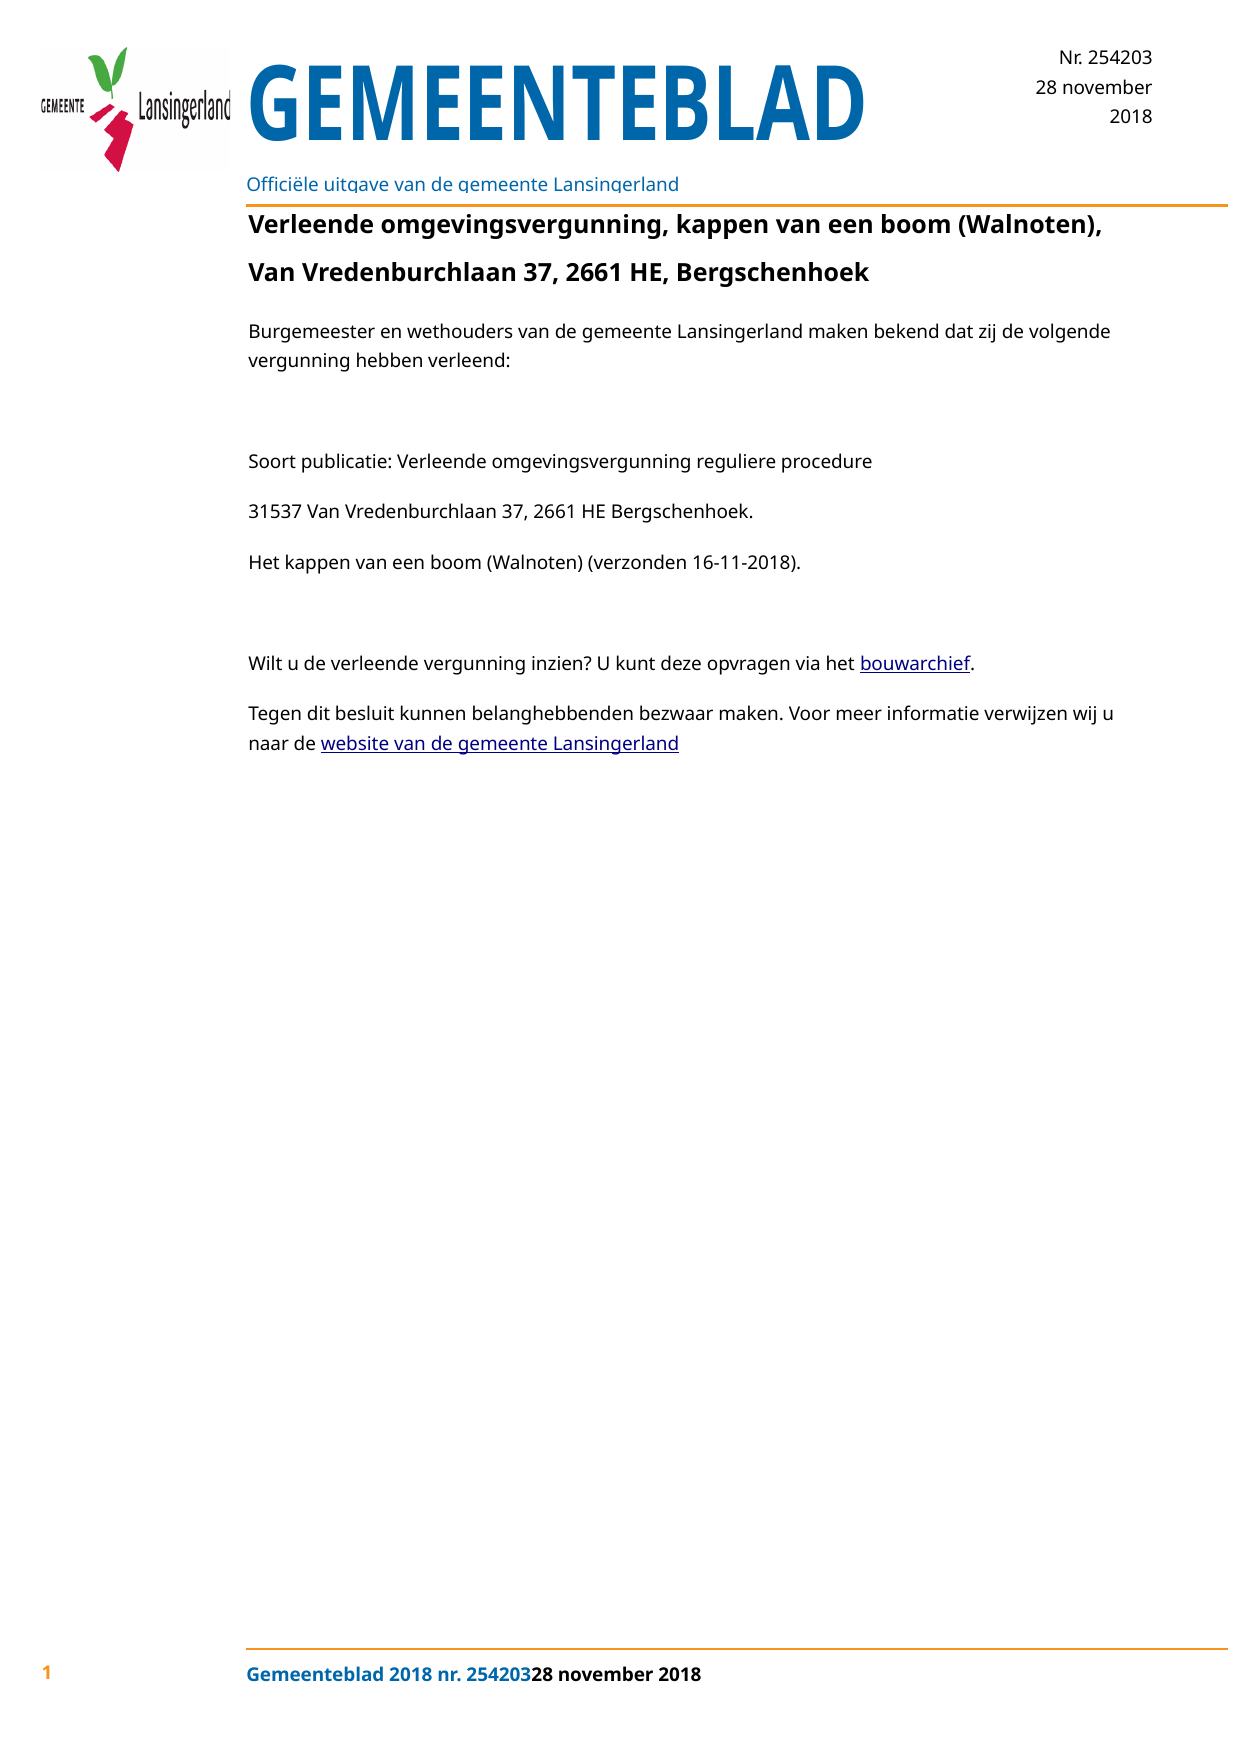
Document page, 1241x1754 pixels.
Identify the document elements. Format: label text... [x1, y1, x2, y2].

text Tegen dit besluit kunnen belanghebbenden bezwaar maken. Voor meer informatie verwijzen wij u naar de website van de gemeente Lansingerland [248, 700, 1152, 756]
text Wilt u de verleende vergunning inzien? U kunt deze opvragen via het bouwarchief. [248, 650, 1152, 676]
picture [41, 47, 231, 172]
text Soort publicatie: Verleende omgevingsvergunning reguliere procedure [248, 448, 1152, 474]
text Burgemeester en wethouders van de gemeente Lansingerland maken bekend dat zij de volgende vergunning hebben verleend: [248, 318, 1152, 373]
text Verleende omgevingsvergunning, kappen van een boom (Walnoten), Van Vredenburchlaan 37, 2661 HE, Bergschenhoek [248, 207, 1152, 288]
text Het kappen van een boom (Walnoten) (verzonden 16-11-2018). [248, 549, 1152, 575]
text 31537 Van Vredenburchlaan 37, 2661 HE Bergschenhoek. [248, 499, 1152, 524]
